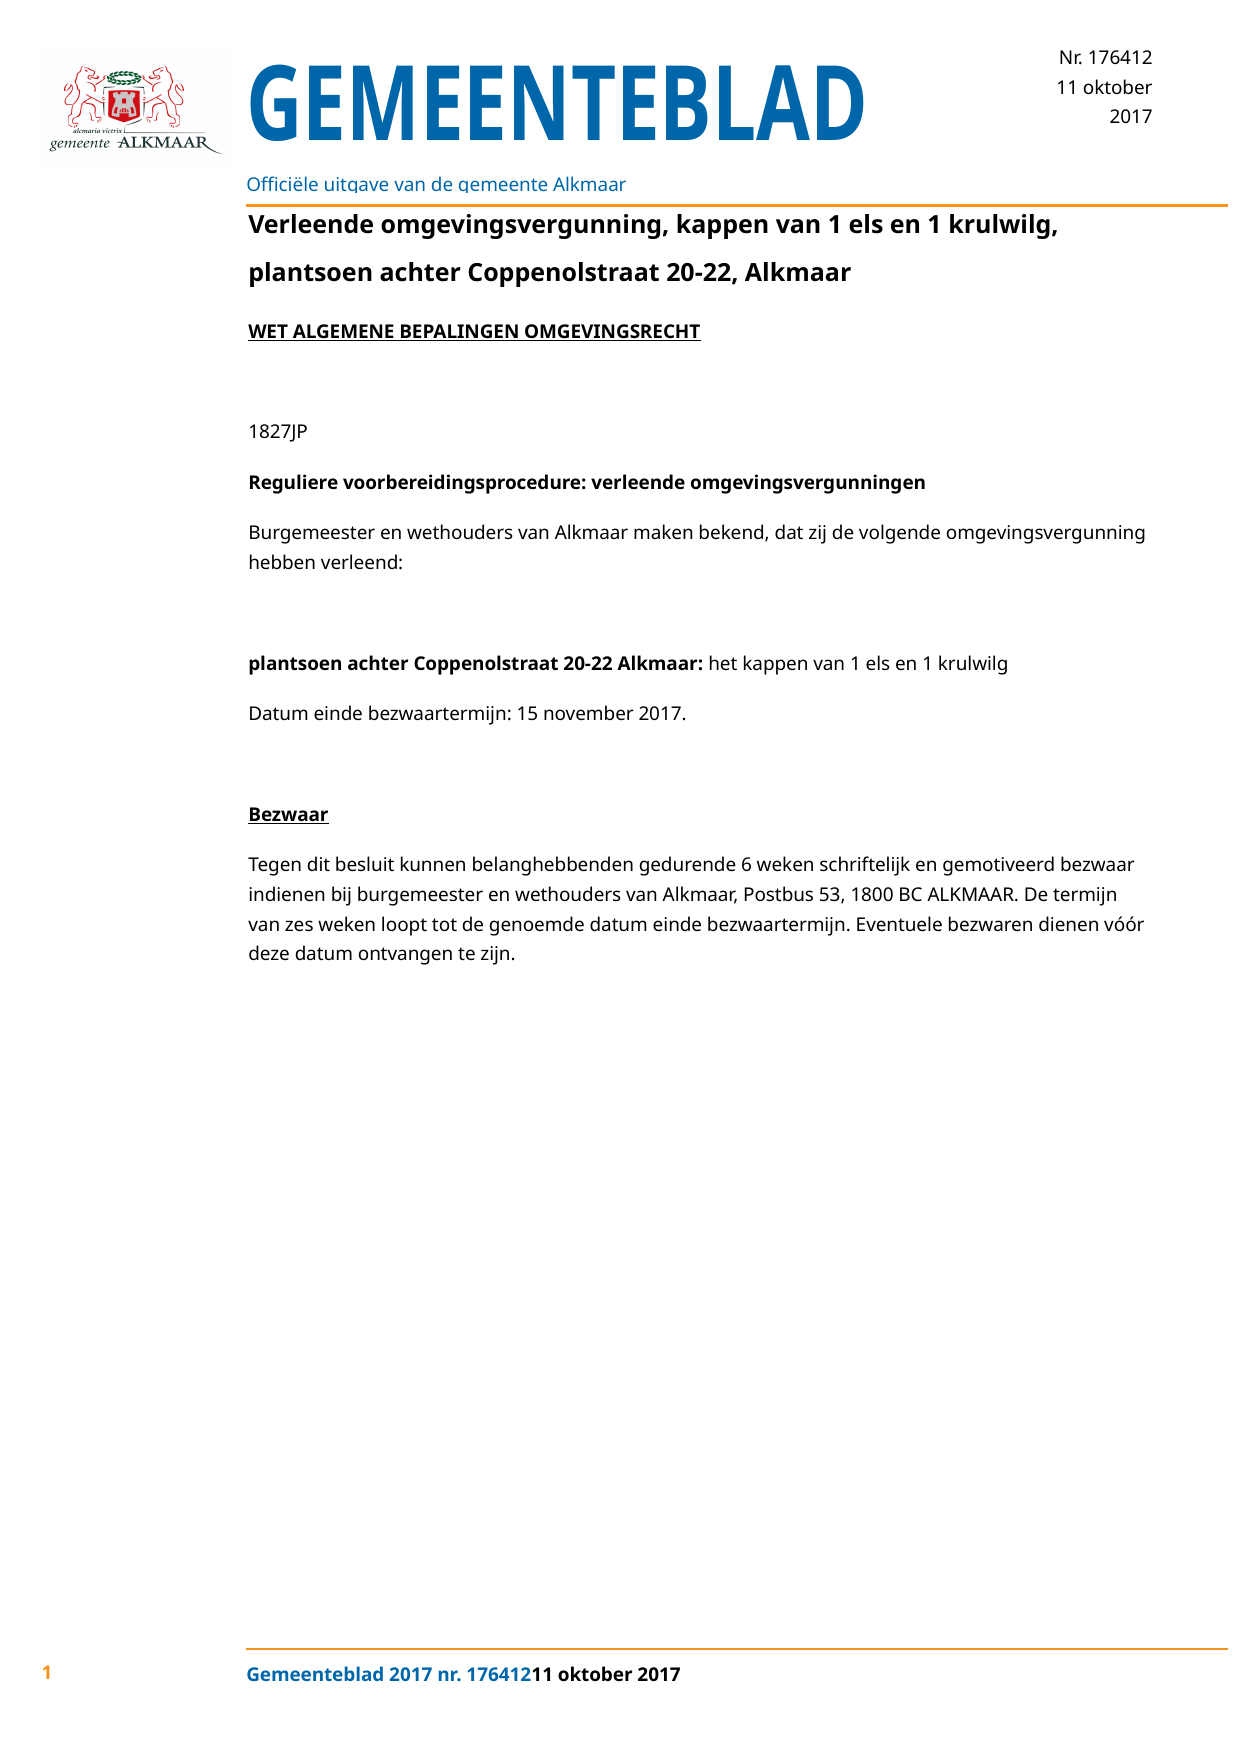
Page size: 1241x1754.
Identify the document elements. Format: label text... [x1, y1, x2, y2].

text Datum einde bezwaartermijn: 15 november 2017. [248, 700, 1152, 726]
text WET ALGEMENE BEPALINGEN OMGEVINGSRECHT [248, 318, 1152, 344]
picture [41, 47, 231, 172]
text plantsoen achter Coppenolstraat 20-22 Alkmaar: het kappen van 1 els en 1 krulwilg [248, 650, 1152, 676]
text Tegen dit besluit kunnen belanghebbenden gedurende 6 weken schriftelijk en gemotiveerd bezwaar indienen bij burgemeester en wethouders van Alkmaar, Postbus 53, 1800 BC ALKMAAR. De termijn van zes weken loopt tot de genoemde datum einde bezwaartermijn. Eventuele bezwaren dienen vóór deze datum ontvangen te zijn. [248, 852, 1152, 966]
text Reguliere voorbereidingsprocedure: verleende omgevingsvergunningen [248, 469, 1152, 495]
text Bezwaar [248, 801, 1152, 827]
text 1827JP [248, 419, 1152, 444]
text Verleende omgevingsvergunning, kappen van 1 els en 1 krulwilg, plantsoen achter Coppenolstraat 20-22, Alkmaar [248, 207, 1152, 288]
text Burgemeester en wethouders van Alkmaar maken bekend, dat zij de volgende omgevingsvergunning hebben verleend: [248, 519, 1152, 575]
